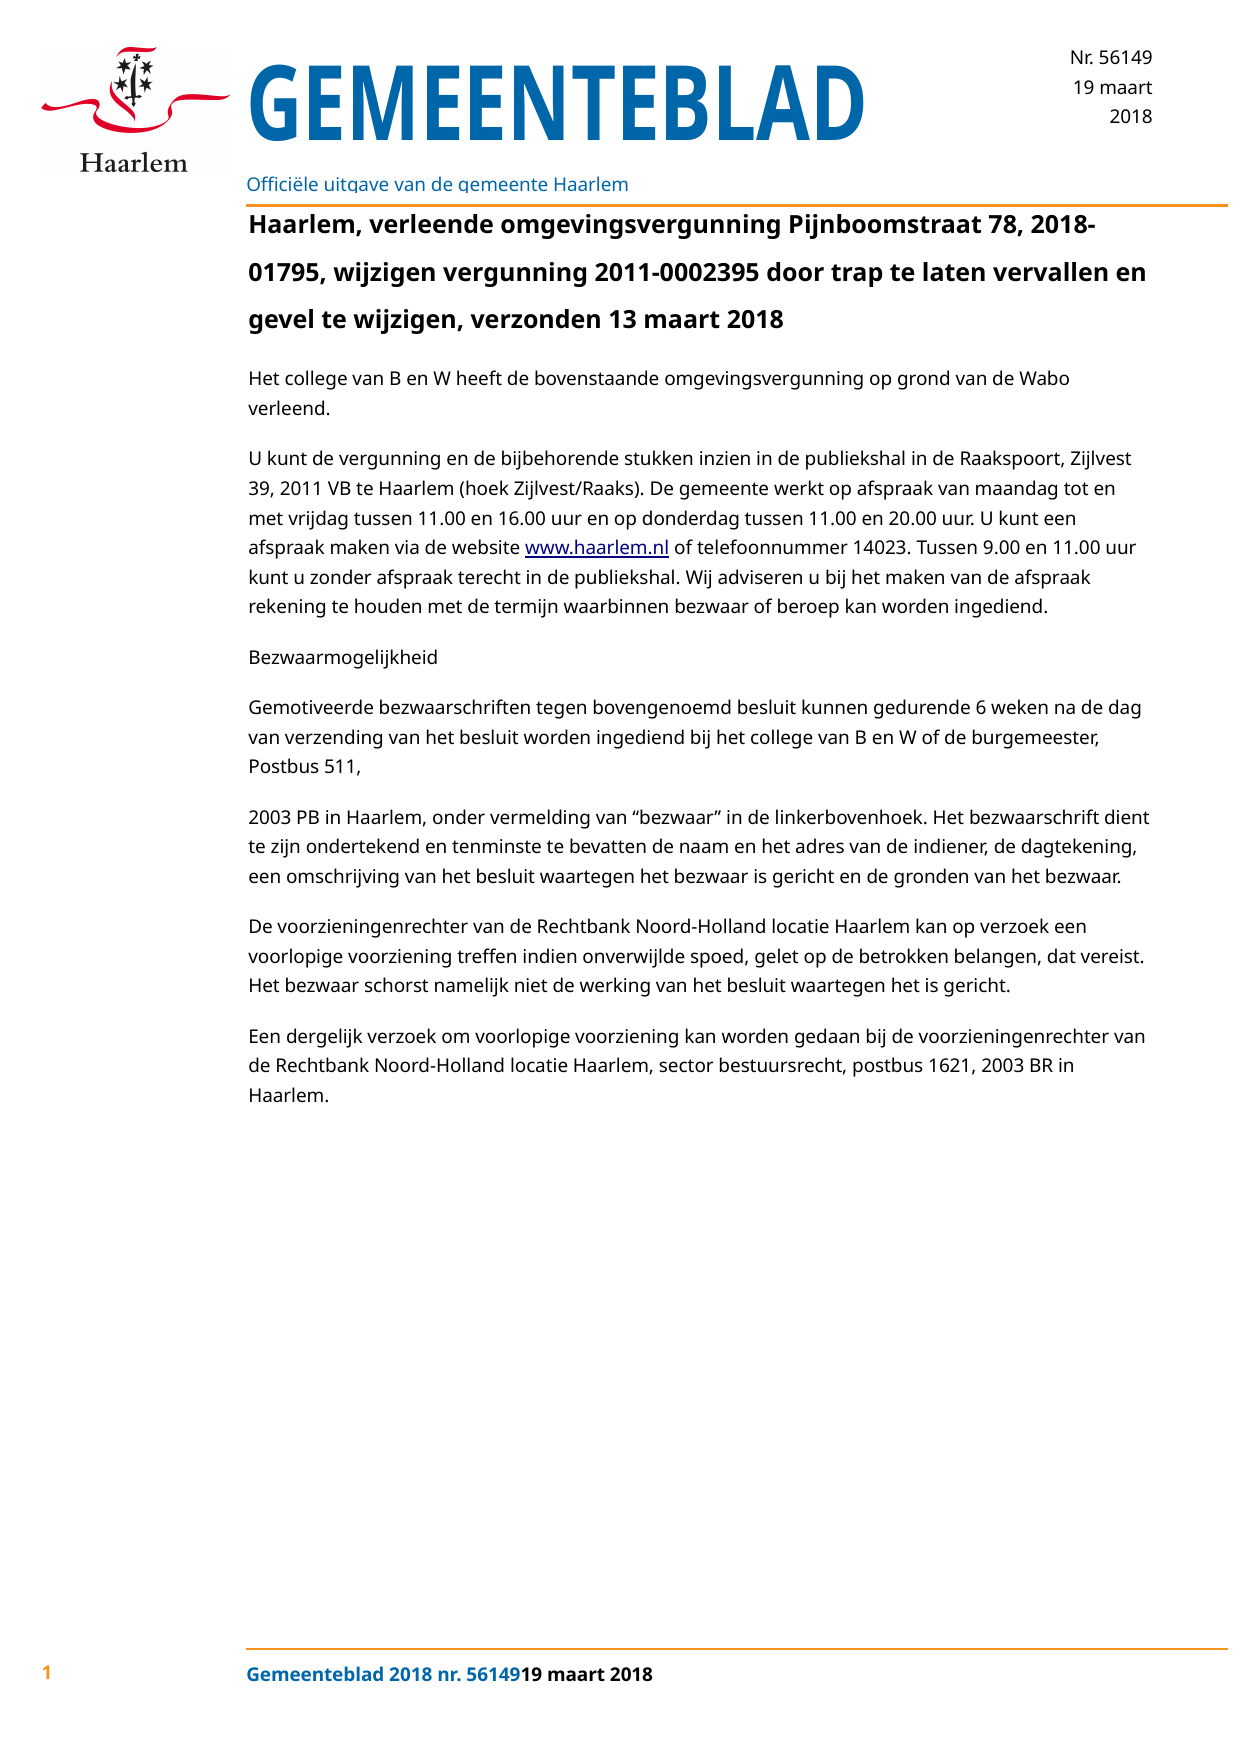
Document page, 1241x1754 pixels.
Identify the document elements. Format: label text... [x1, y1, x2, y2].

text De voorzieningenrechter van de Rechtbank Noord-Holland locatie Haarlem kan op verzoek een voorlopige voorziening treffen indien onverwijlde spoed, gelet op de betrokken belangen, dat vereist. Het bezwaar schorst namelijk niet de werking van het besluit waartegen het is gericht. [248, 913, 1152, 998]
text Het college van B en W heeft de bovenstaande omgevingsvergunning op grond van de Wabo verleend. [248, 366, 1152, 421]
text 2003 PB in Haarlem, onder vermelding van “bezwaar” in de linkerbovenhoek. Het bezwaarschrift dient te zijn ondertekend en tenminste te bevatten de naam en het adres van de indiener, de dagtekening, een omschrijving van het besluit waartegen het bezwaar is gericht en de gronden van het bezwaar. [248, 804, 1152, 889]
text Gemotiveerde bezwaarschriften tegen bovengenoemd besluit kunnen gedurende 6 weken na de dag van verzending van het besluit worden ingediend bij het college van B en W of de burgemeester, Postbus 511, [248, 694, 1152, 779]
picture [41, 47, 231, 172]
text Bezwaarmogelijkheid [248, 644, 1152, 669]
text U kunt de vergunning en de bijbehorende stukken inzien in de publiekshal in de Raakspoort, Zijlvest 39, 2011 VB te Haarlem (hoek Zijlvest/Raaks). De gemeente werkt op afspraak van maandag tot en met vrijdag tussen 11.00 en 16.00 uur en op donderdag tussen 11.00 en 20.00 uur. U kunt een afspraak maken via de website www.haarlem.nl of telefoonnummer 14023. Tussen 9.00 en 11.00 uur kunt u zonder afspraak terecht in de publiekshal. Wij adviseren u bij het maken van de afspraak rekening te houden met de termijn waarbinnen bezwaar of beroep kan worden ingediend. [248, 446, 1152, 619]
text Haarlem, verleende omgevingsvergunning Pijnboomstraat 78, 2018-01795, wijzigen vergunning 2011-0002395 door trap te laten vervallen en gevel te wijzigen, verzonden 13 maart 2018 [248, 207, 1152, 336]
text Een dergelijk verzoek om voorlopige voorziening kan worden gedaan bij de voorzieningenrechter van de Rechtbank Noord-Holland locatie Haarlem, sector bestuursrecht, postbus 1621, 2003 BR in Haarlem. [248, 1023, 1152, 1108]
